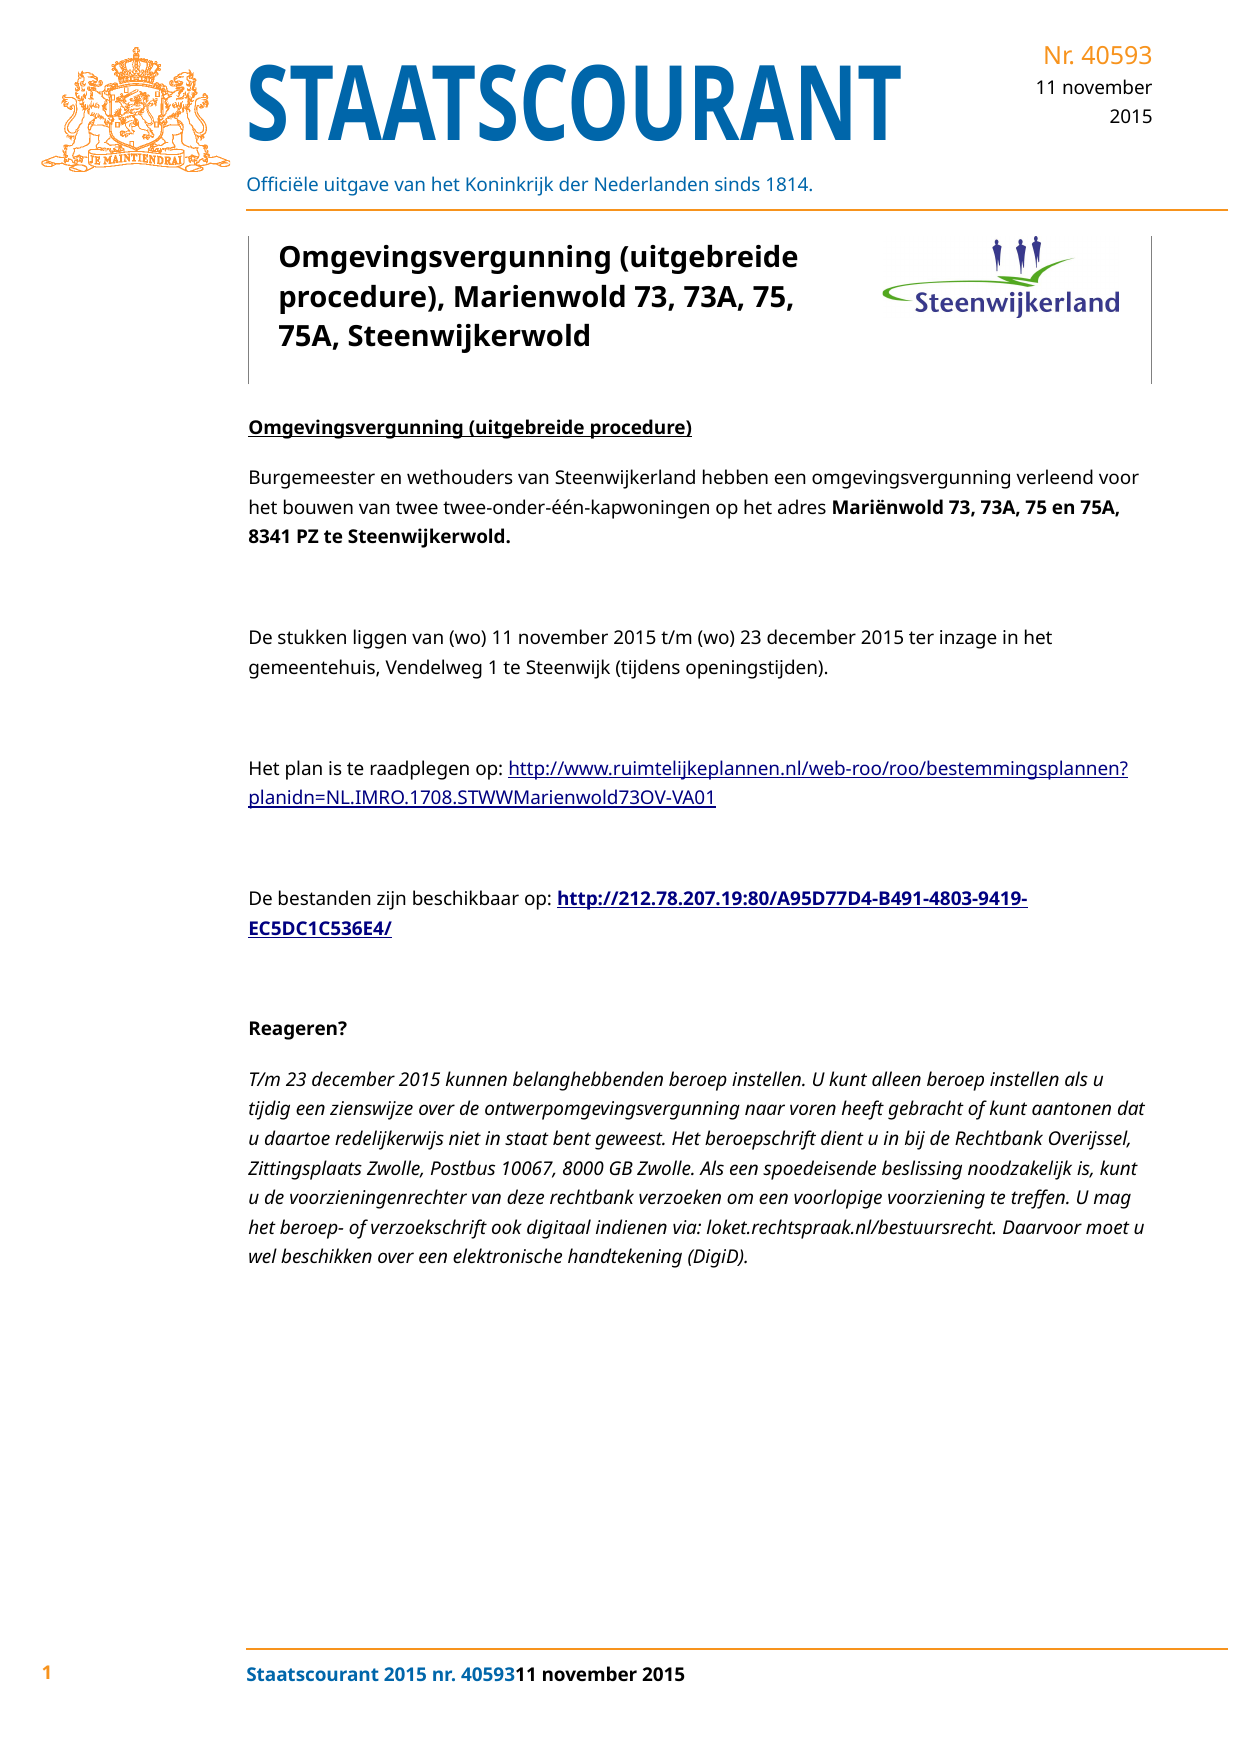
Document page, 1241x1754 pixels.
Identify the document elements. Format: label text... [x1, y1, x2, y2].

picture [882, 236, 1119, 318]
text De bestanden zijn beschikbaar op: http://212.78.207.19:80/A95D77D4-B491-4803-9419-EC5DC1C536E4/ [248, 885, 1152, 941]
text Burgemeester en wethouders van Steenwijkerland hebben een omgevingsvergunning verleend voor het bouwen van twee twee-onder-één-kapwoningen op het adres Mariënwold 73, 73A, 75 en 75A, 8341 PZ te Steenwijkerwold. [248, 464, 1152, 549]
text T/m 23 december 2015 kunnen belanghebbenden beroep instellen. U kunt alleen beroep instellen als u tijdig een zienswijze over de ontwerpomgevingsvergunning naar voren heeft gebracht of kunt aantonen dat u daartoe redelijkerwijs niet in staat bent geweest. Het beroepschrift dient u in bij de Rechtbank Overijssel, Zittingsplaats Zwolle, Postbus 10067, 8000 GB Zwolle. Als een spoedeisende beslissing noodzakelijk is, kunt u de voorzieningenrechter van deze rechtbank verzoeken om een voorlopige voorziening te treffen. U mag het beroep- of verzoekschrift ook digitaal indienen via: loket.rechtspraak.nl/bestuursrecht. Daarvoor moet u wel beschikken over een elektronische handtekening (DigiD). [248, 1066, 1152, 1269]
table_header Omgevingsvergunning (uitgebreide procedure), Marienwold 73, 73A, 75, 75A, Steenwijkerwold [249, 236, 850, 384]
text Het plan is te raadplegen op: http://www.ruimtelijkeplannen.nl/web-roo/roo/bestemmingsplannen?planidn=NL.IMRO.1708.STWWMarienwold73OV-VA01 [248, 755, 1152, 810]
text Omgevingsvergunning (uitgebreide procedure) [248, 414, 1152, 440]
text Reageren? [248, 1016, 1152, 1041]
picture [41, 47, 231, 172]
text De stukken liggen van (wo) 11 november 2015 t/m (wo) 23 december 2015 ter inzage in het gemeentehuis, Vendelweg 1 te Steenwijk (tijdens openingstijden). [248, 624, 1152, 680]
table_header [850, 236, 1151, 384]
